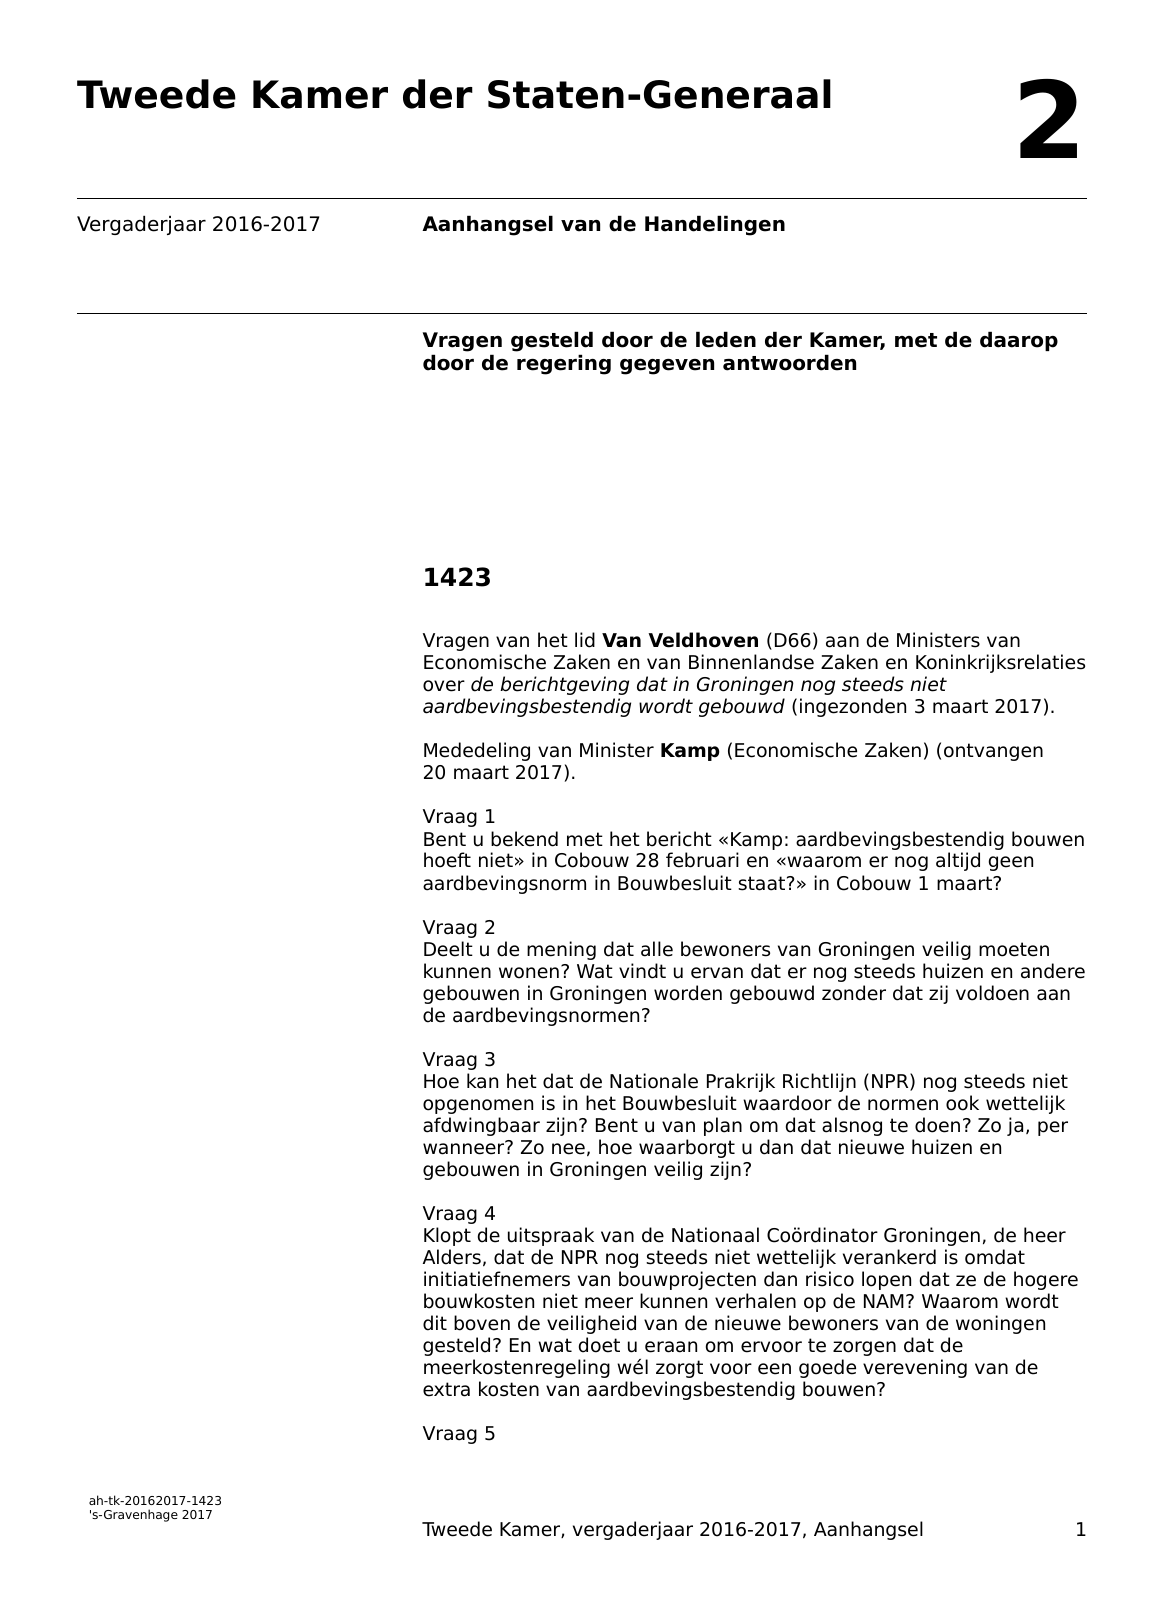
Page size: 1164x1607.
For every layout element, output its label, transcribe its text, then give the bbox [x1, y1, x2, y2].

table_header Tweede Kamer der Staten-Generaal [77, 59, 886, 198]
text Hoe kan het dat de Nationale Prakrijk Richtlijn (NPR) nog steeds niet opgenomen is in het Bouwbesluit waardoor de normen ook wettelijk afdwingbaar zijn? Bent u van plan om dat alsnog te doen? Zo ja, per wanneer? Zo nee, hoe waarborgt u dan dat nieuwe huizen en gebouwen in Groningen veilig zijn? [422, 1071, 1087, 1181]
table_cell Vragen gesteld door de leden der Kamer, met de daarop door de regering gegeven antwoorden [422, 314, 1087, 375]
text Vragen van het lid Van Veldhoven (D66) aan de Ministers van Economische Zaken en van Binnenlandse Zaken en Koninkrijksrelaties over de berichtgeving dat in Groningen nog steeds niet aardbevingsbestendig wordt gebouwd (ingezonden 3 maart 2017). [422, 630, 1087, 718]
table_cell Aanhangsel van de Handelingen [422, 199, 1087, 313]
text Vraag 5 [422, 1423, 1087, 1445]
table_cell Vergaderjaar 2016-2017 [77, 199, 422, 313]
text Klopt de uitspraak van de Nationaal Coördinator Groningen, de heer Alders, dat de NPR nog steeds niet wettelijk verankerd is omdat initiatiefnemers van bouwprojecten dan risico lopen dat ze de hogere bouwkosten niet meer kunnen verhalen op de NAM? Waarom wordt dit boven de veiligheid van de nieuwe bewoners van de woningen gesteld? En wat doet u eraan om ervoor te zorgen dat de meerkostenregeling wél zorgt voor een goede verevening van de extra kosten van aardbevingsbestendig bouwen? [422, 1225, 1087, 1401]
text Vraag 3 [422, 1049, 1087, 1071]
text Bent u bekend met het bericht «Kamp: aardbevingsbestendig bouwen hoeft niet» in Cobouw 28 februari en «waarom er nog altijd geen aardbevingsnorm in Bouwbesluit staat?» in Cobouw 1 maart? [422, 828, 1087, 894]
text Deelt u de mening dat alle bewoners van Groningen veilig moeten kunnen wonen? Wat vindt u ervan dat er nog steeds huizen en andere gebouwen in Groningen worden gebouwd zonder dat zij voldoen aan de aardbevingsnormen? [422, 938, 1087, 1026]
text Mededeling van Minister Kamp (Economische Zaken) (ontvangen 20 maart 2017). [422, 740, 1087, 784]
text 1423 [422, 563, 1087, 592]
text 's-Gravenhage 2017 [88, 1508, 323, 1522]
text Vraag 4 [422, 1203, 1087, 1225]
text Vraag 2 [422, 917, 1087, 938]
table_cell [77, 314, 422, 375]
table_header 2 [886, 59, 1087, 198]
text Vraag 1 [422, 806, 1087, 828]
text ah-tk-20162017-1423 [88, 1494, 323, 1508]
